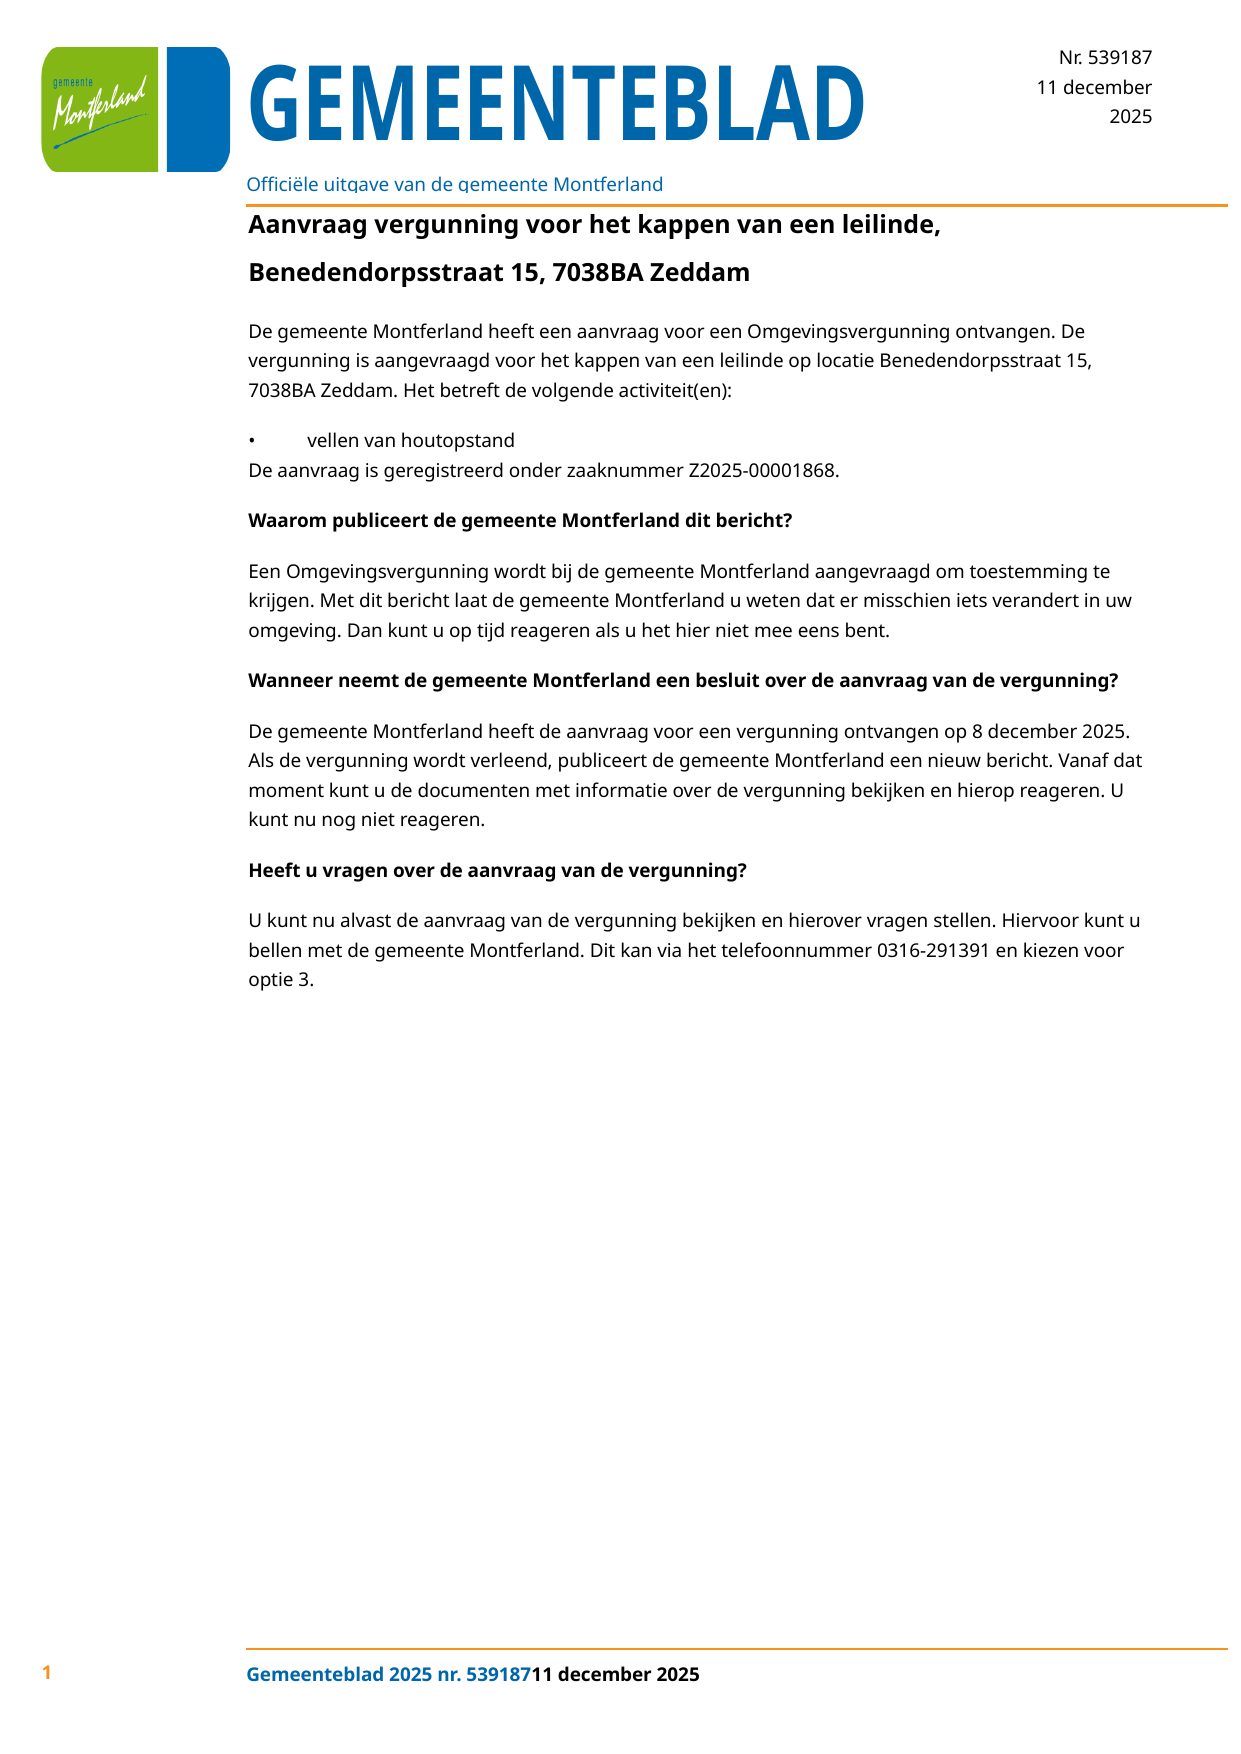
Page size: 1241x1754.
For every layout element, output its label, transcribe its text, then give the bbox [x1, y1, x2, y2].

text Wanneer neemt de gemeente Montferland een besluit over de aanvraag van de vergunning? [248, 667, 1152, 693]
text De gemeente Montferland heeft de aanvraag voor een vergunning ontvangen op 8 december 2025. Als de vergunning wordt verleend, publiceert de gemeente Montferland een nieuw bericht. Vanaf dat moment kunt u de documenten met informatie over de vergunning bekijken en hierop reageren. U kunt nu nog niet reageren. [248, 718, 1152, 832]
list vellen van houtopstand [248, 427, 1152, 453]
text Een Omgevingsvergunning wordt bij de gemeente Montferland aangevraagd om toestemming te krijgen. Met dit bericht laat de gemeente Montferland u weten dat er misschien iets verandert in uw omgeving. Dan kunt u op tijd reageren als u het hier niet mee eens bent. [248, 558, 1152, 643]
text Waarom publiceert de gemeente Montferland dit bericht? [248, 507, 1152, 533]
picture [41, 47, 231, 172]
text De aanvraag is geregistreerd onder zaaknummer Z2025-00001868. [248, 457, 1152, 483]
text Heeft u vragen over de aanvraag van de vergunning? [248, 857, 1152, 883]
text Aanvraag vergunning voor het kappen van een leilinde, Benedendorpsstraat 15, 7038BA Zeddam [248, 207, 1152, 288]
text U kunt nu alvast de aanvraag van de vergunning bekijken en hierover vragen stellen. Hiervoor kunt u bellen met de gemeente Montferland. Dit kan via het telefoonnummer 0316-291391 en kiezen voor optie 3. [248, 907, 1152, 992]
text De gemeente Montferland heeft een aanvraag voor een Omgevingsvergunning ontvangen. De vergunning is aangevraagd voor het kappen van een leilinde op locatie Benedendorpsstraat 15, 7038BA Zeddam. Het betreft de volgende activiteit(en): [248, 318, 1152, 403]
